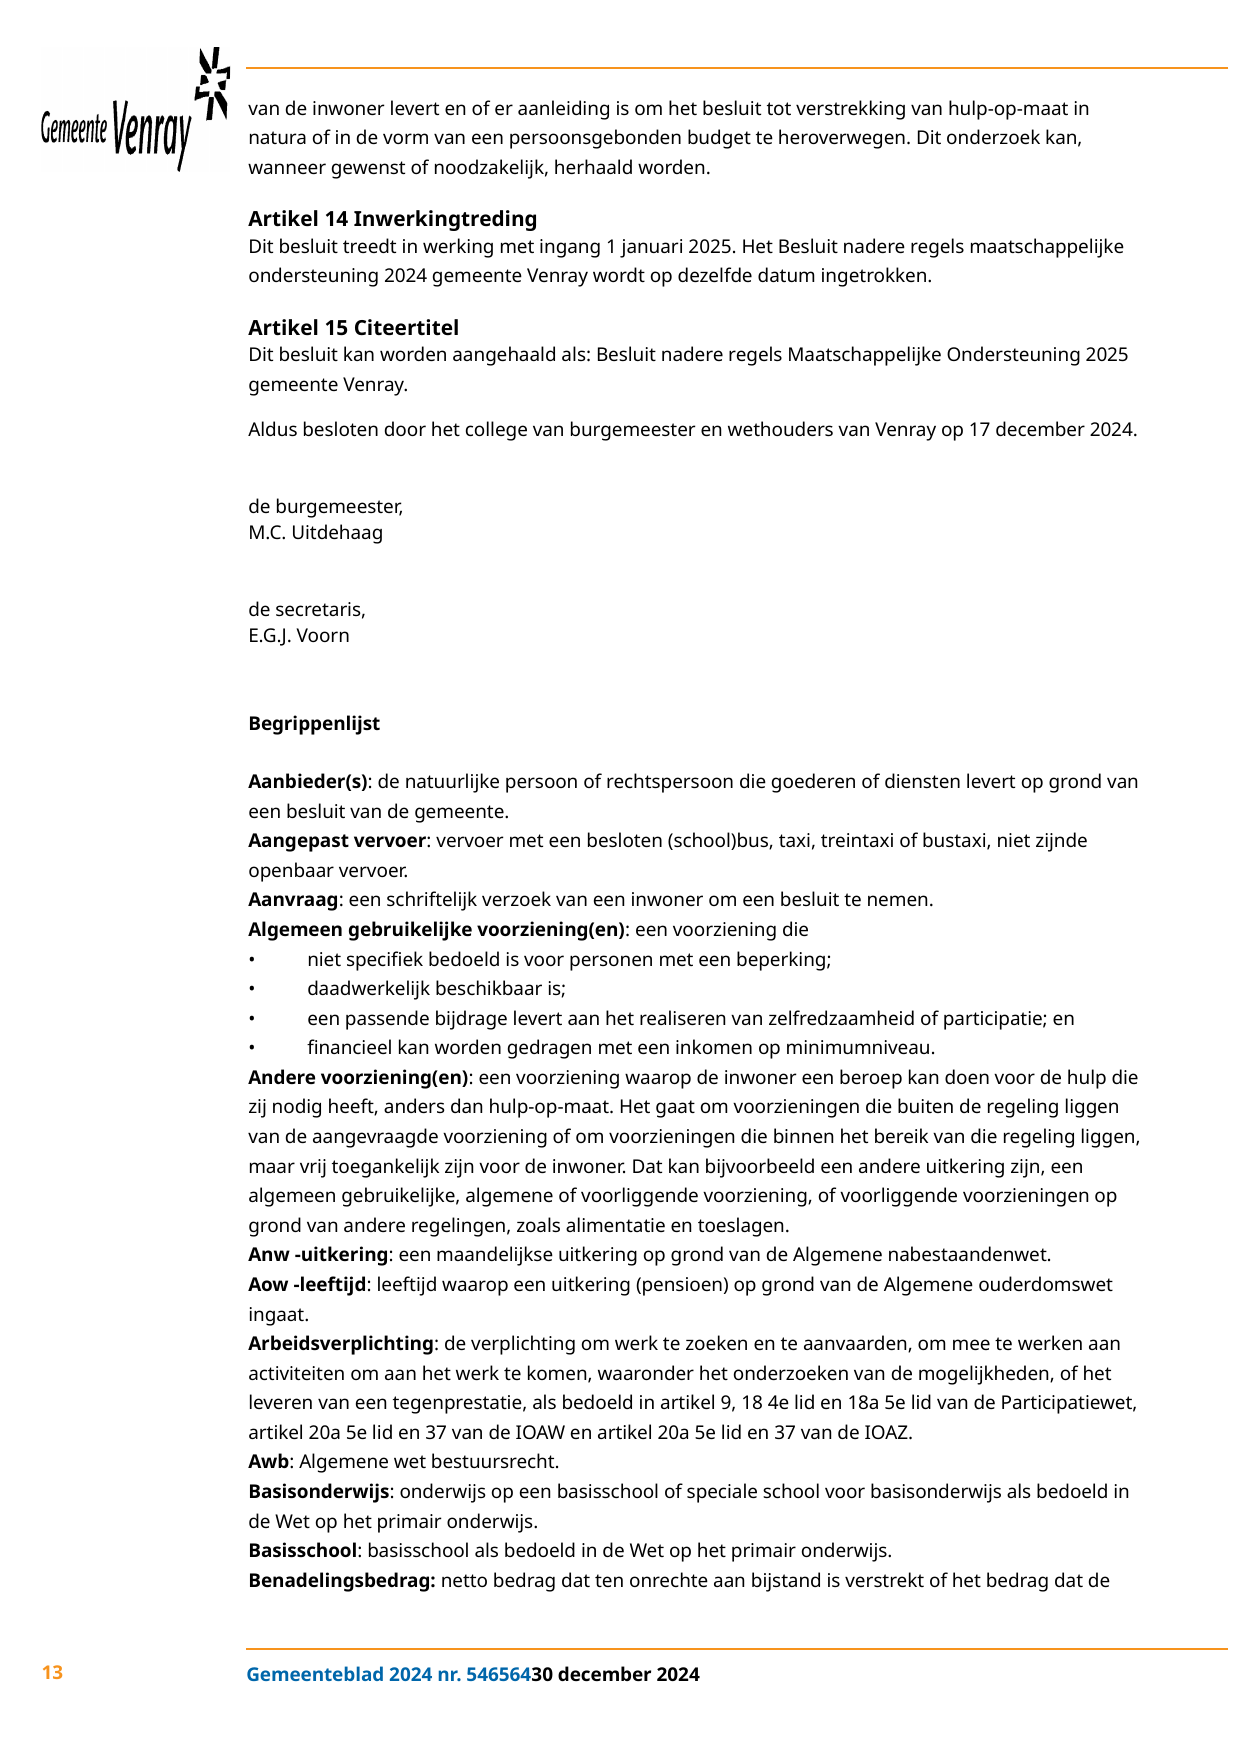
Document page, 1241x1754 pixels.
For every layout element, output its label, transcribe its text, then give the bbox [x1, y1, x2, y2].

text Benadelingsbedrag: netto bedrag dat ten onrechte aan bijstand is verstrekt of het bedrag dat de [248, 1567, 1152, 1593]
text Artikel 15 Citeertitel [248, 313, 1152, 341]
text Andere voorziening(en): een voorziening waarop de inwoner een beroep kan doen voor de hulp die zij nodig heeft, anders dan hulp-op-maat. Het gaat om voorzieningen die buiten de regeling liggen van de aangevraagde voorziening of om voorzieningen die binnen het bereik van die regeling liggen, maar vrij toegankelijk zijn voor de inwoner. Dat kan bijvoorbeeld een andere uitkering zijn, een algemeen gebruikelijke, algemene of voorliggende voorziening, of voorliggende voorzieningen op grond van andere regelingen, zoals alimentatie en toeslagen. [248, 1064, 1152, 1238]
list daadwerkelijk beschikbaar is; [248, 975, 1152, 1001]
text Begrippenlijst [248, 699, 1152, 739]
text Artikel 14 Inwerkingtreding [248, 204, 1152, 233]
text Aanvraag: een schriftelijk verzoek van een inwoner om een besluit te nemen. [248, 887, 1152, 912]
text Awb: Algemene wet bestuursrecht. [248, 1449, 1152, 1474]
text Arbeidsverplichting: de verplichting om werk te zoeken en te aanvaarden, om mee te werken aan activiteiten om aan het werk te komen, waaronder het onderzoeken van de mogelijkheden, of het leveren van een tegenprestatie, als bedoeld in artikel 9, 18 4e lid en 18a 5e lid van de Participatiewet, artikel 20a 5e lid en 37 van de IOAW en artikel 20a 5e lid en 37 van de IOAZ. [248, 1330, 1152, 1445]
text Aldus besloten door het college van burgemeester en wethouders van Venray op 17 december 2024. [248, 416, 1152, 442]
text Basisonderwijs: onderwijs op een basisschool of speciale school voor basisonderwijs als bedoeld in de Wet op het primair onderwijs. [248, 1478, 1152, 1534]
text van de inwoner levert en of er aanleiding is om het besluit tot verstrekking van hulp-op-maat in natura of in de vorm van een persoonsgebonden budget te heroverwegen. Dit onderzoek kan, wanneer gewenst of noodzakelijk, herhaald worden. [248, 95, 1152, 180]
text M.C. Uitdehaag [248, 519, 1152, 545]
text Basisschool: basisschool als bedoeld in de Wet op het primair onderwijs. [248, 1537, 1152, 1563]
text Aow -leeftijd: leeftijd waarop een uitkering (pensioen) op grond van de Algemene ouderdomswet ingaat. [248, 1271, 1152, 1327]
picture [41, 47, 231, 172]
text Dit besluit treedt in werking met ingang 1 januari 2025. Het Besluit nadere regels maatschappelijke ondersteuning 2024 gemeente Venray wordt op dezelfde datum ingetrokken. [248, 233, 1152, 288]
text Aangepast vervoer: vervoer met een besloten (school)bus, taxi, treintaxi of bustaxi, niet zijnde openbaar vervoer. [248, 827, 1152, 883]
text Algemeen gebruikelijke voorziening(en): een voorziening die [248, 916, 1152, 942]
text de secretaris, [248, 597, 1152, 622]
text de burgemeester, [248, 494, 1152, 519]
list financieel kan worden gedragen met een inkomen op minimumniveau. [248, 1034, 1152, 1060]
text Aanbieder(s): de natuurlijke persoon of rechtspersoon die goederen of diensten levert op grond van een besluit van de gemeente. [248, 768, 1152, 824]
text Anw -uitkering: een maandelijkse uitkering op grond van de Algemene nabestaandenwet. [248, 1242, 1152, 1267]
text Dit besluit kan worden aangehaald als: Besluit nadere regels Maatschappelijke Ondersteuning 2025 gemeente Venray. [248, 341, 1152, 397]
text E.G.J. Voorn [248, 622, 1152, 648]
list een passende bijdrage levert aan het realiseren van zelfredzaamheid of participatie; en [248, 1005, 1152, 1031]
list niet specifiek bedoeld is voor personen met een beperking; [248, 946, 1152, 972]
